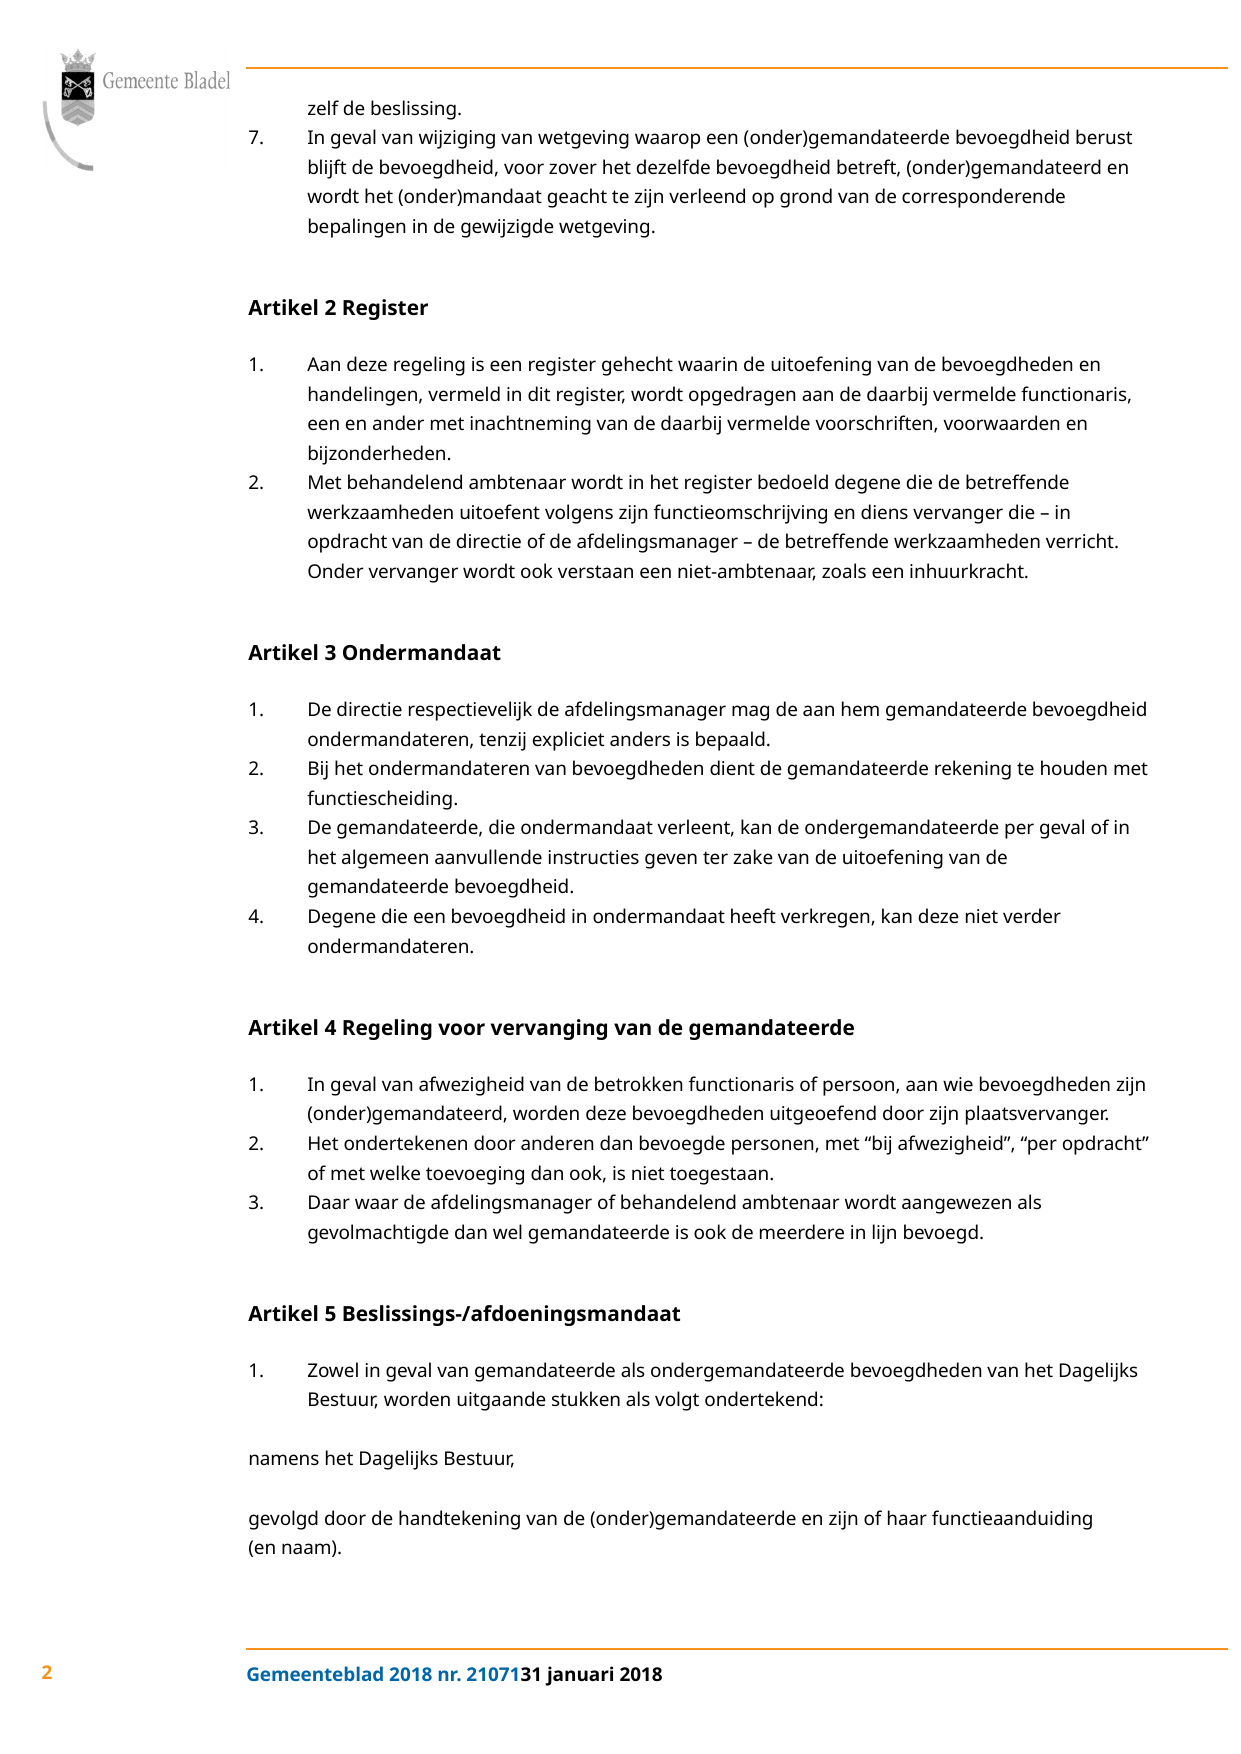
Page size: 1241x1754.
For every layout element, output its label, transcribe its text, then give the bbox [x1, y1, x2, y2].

list Met behandelend ambtenaar wordt in het register bedoeld degene die de betreffende werkzaamheden uitoefent volgens zijn functieomschrijving en diens vervanger die – in opdracht van de directie of de afdelingsmanager – de betreffende werkzaamheden verricht. Onder vervanger wordt ook verstaan een niet-ambtenaar, zoals een inhuurkracht. [248, 469, 1152, 584]
list De gemandateerde, die ondermandaat verleent, kan de ondergemandateerde per geval of in het algemeen aanvullende instructies geven ter zake van de uitoefening van de gemandateerde bevoegdheid. [248, 814, 1152, 899]
text Artikel 4 Regeling voor vervanging van de gemandateerde [248, 1013, 1152, 1041]
list Zowel in geval van gemandateerde als ondergemandateerde bevoegdheden van het Dagelijks Bestuur, worden uitgaande stukken als volgt ondertekend: [248, 1357, 1152, 1412]
text Artikel 2 Register [248, 293, 1152, 322]
list zelf de beslissing. [248, 95, 1152, 121]
list Bij het ondermandateren van bevoegdheden dient de gemandateerde rekening te houden met functiescheiding. [248, 755, 1152, 811]
list Het ondertekenen door anderen dan bevoegde personen, met “bij afwezigheid”, “per opdracht” of met welke toevoeging dan ook, is niet toegestaan. [248, 1130, 1152, 1185]
text Artikel 3 Ondermandaat [248, 638, 1152, 667]
text Artikel 5 Beslissings-/afdoeningsmandaat [248, 1299, 1152, 1327]
list Degene die een bevoegdheid in ondermandaat heeft verkregen, kan deze niet verder ondermandateren. [248, 903, 1152, 959]
list Aan deze regeling is een register gehecht waarin de uitoefening van de bevoegdheden en handelingen, vermeld in dit register, wordt opgedragen aan de daarbij vermelde functionaris, een en ander met inachtneming van de daarbij vermelde voorschriften, voorwaarden en bijzonderheden. [248, 351, 1152, 466]
picture [41, 47, 231, 172]
list In geval van afwezigheid van de betrokken functionaris of persoon, aan wie bevoegdheden zijn (onder)gemandateerd, worden deze bevoegdheden uitgeoefend door zijn plaatsvervanger. [248, 1071, 1152, 1126]
text namens het Dagelijks Bestuur, [248, 1446, 1152, 1471]
list In geval van wijziging van wetgeving waarop een (onder)gemandateerde bevoegdheid berust blijft de bevoegdheid, voor zover het dezelfde bevoegdheid betreft, (onder)gemandateerd en wordt het (onder)mandaat geacht te zijn verleend op grond van de corresponderende bepalingen in de gewijzigde wetgeving. [248, 124, 1152, 239]
list Daar waar de afdelingsmanager of behandelend ambtenaar wordt aangewezen als gevolmachtigde dan wel gemandateerde is ook de meerdere in lijn bevoegd. [248, 1189, 1152, 1244]
list De directie respectievelijk de afdelingsmanager mag de aan hem gemandateerde bevoegdheid ondermandateren, tenzij expliciet anders is bepaald. [248, 696, 1152, 752]
text gevolgd door de handtekening van de (onder)gemandateerde en zijn of haar functieaanduiding [248, 1505, 1152, 1531]
text (en naam). [248, 1534, 1152, 1560]
